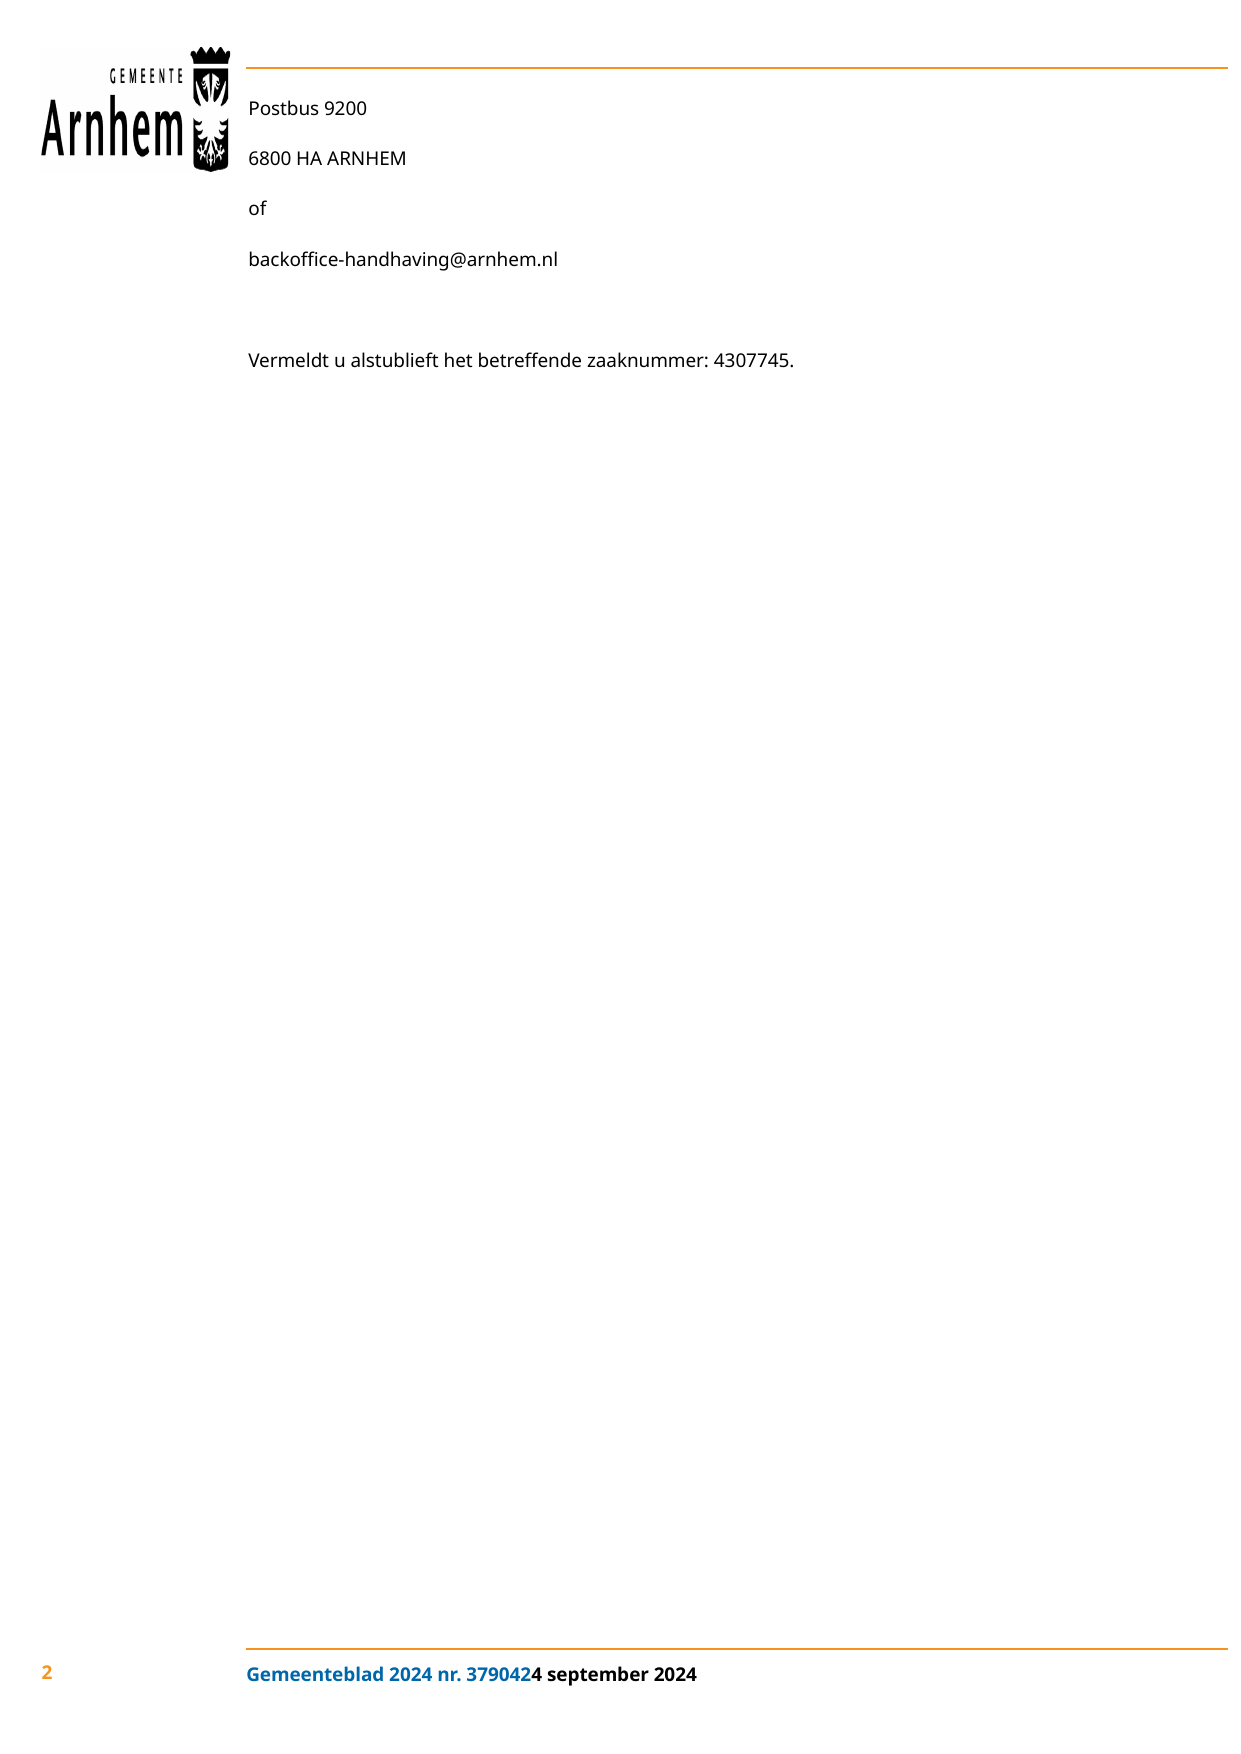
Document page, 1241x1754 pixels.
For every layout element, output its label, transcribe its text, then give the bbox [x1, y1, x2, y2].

text backoffice-handhaving@arnhem.nl [248, 246, 1152, 272]
text of [248, 196, 1152, 221]
text 6800 HA ARNHEM [248, 145, 1152, 171]
text Vermeldt u alstublieft het betreffende zaaknummer: 4307745. [248, 347, 1152, 373]
picture [41, 47, 231, 172]
text Postbus 9200 [248, 95, 1152, 121]
